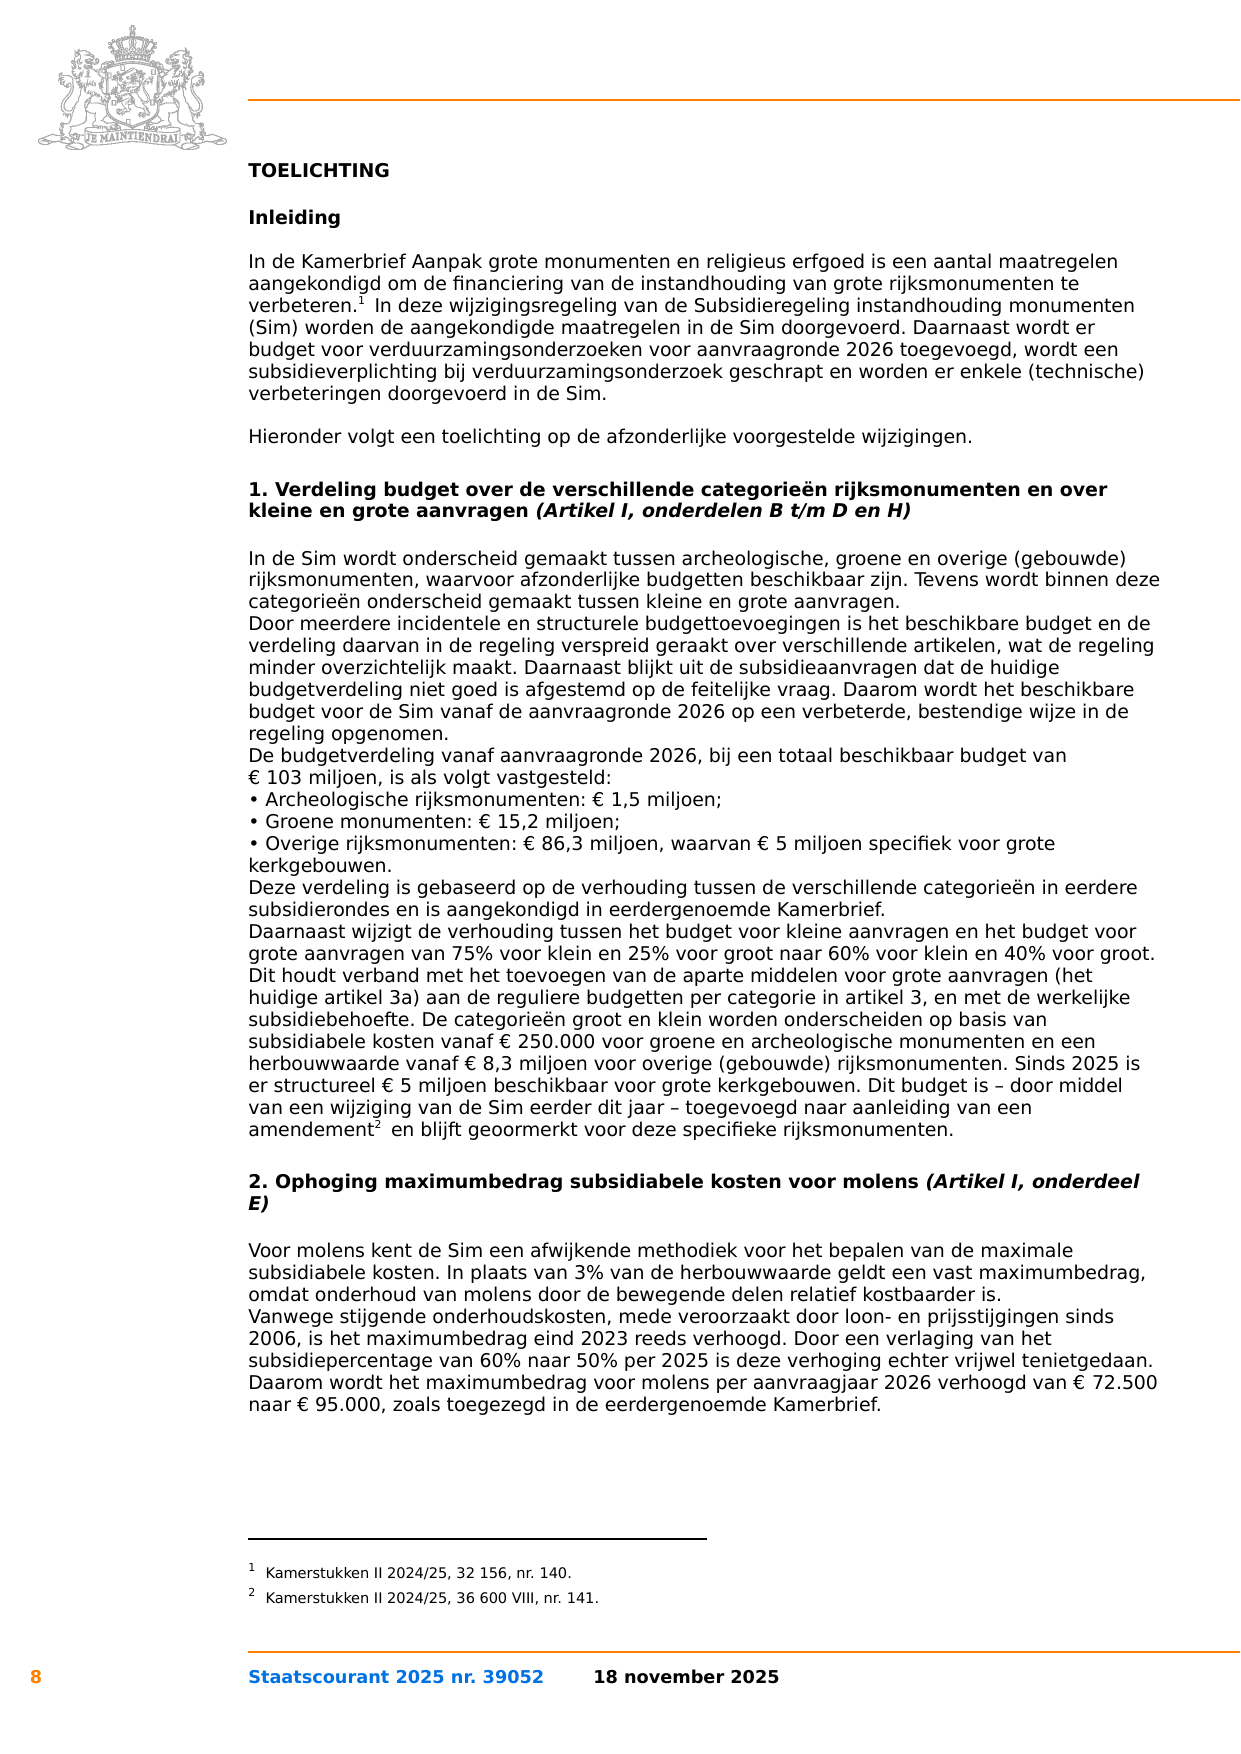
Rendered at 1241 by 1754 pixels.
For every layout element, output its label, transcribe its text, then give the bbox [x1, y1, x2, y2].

text Deze verdeling is gebaseerd op de verhouding tussen de verschillende categorieën in eerdere subsidierondes en is aangekondigd in eerdergenoemde Kamerbrief. [248, 877, 1163, 921]
subtitle TOELICHTING [248, 160, 1163, 182]
text Voor molens kent de Sim een afwijkende methodiek voor het bepalen van de maximale subsidiabele kosten. In plaats van 3% van de herbouwwaarde geldt een vast maximumbedrag, omdat onderhoud van molens door de bewegende delen relatief kostbaarder is. [248, 1240, 1163, 1306]
picture [38, 25, 227, 150]
text In de Sim wordt onderscheid gemaakt tussen archeologische, groene en overige (gebouwde) rijksmonumenten, waarvoor afzonderlijke budgetten beschikbaar zijn. Tevens wordt binnen deze categorieën onderscheid gemaakt tussen kleine en grote aanvragen. [248, 547, 1163, 613]
text Kamerstukken II 2024/25, 36 600 VIII, nr. 141. [248, 1586, 1163, 1608]
subtitle 2. Ophoging maximumbedrag subsidiabele kosten voor molens (Artikel I, onderdeel E) [248, 1171, 1163, 1215]
text In de Kamerbrief Aanpak grote monumenten en religieus erfgoed is een aantal maatregelen aangekondigd om de financiering van de instandhouding van grote rijksmonumenten te verbeteren. In deze wijzigingsregeling van de Subsidieregeling instandhouding monumenten (Sim) worden de aangekondigde maatregelen in de Sim doorgevoerd. Daarnaast wordt er budget voor verduurzamingsonderzoeken voor aanvraagronde 2026 toegevoegd, wordt een subsidieverplichting bij verduurzamingsonderzoek geschrapt en worden er enkele (technische) verbeteringen doorgevoerd in de Sim. [248, 251, 1163, 404]
text Hieronder volgt een toelichting op de afzonderlijke voorgestelde wijzigingen. [248, 426, 1163, 448]
text Vanwege stijgende onderhoudskosten, mede veroorzaakt door loon- en prijsstijgingen sinds 2006, is het maximumbedrag eind 2023 reeds verhoogd. Door een verlaging van het subsidiepercentage van 60% naar 50% per 2025 is deze verhoging echter vrijwel tenietgedaan. Daarom wordt het maximumbedrag voor molens per aanvraagjaar 2026 verhoogd van € 72.500 naar € 95.000, zoals toegezegd in de eerdergenoemde Kamerbrief. [248, 1306, 1163, 1416]
text • Groene monumenten: € 15,2 miljoen; [248, 811, 1163, 833]
text Kamerstukken II 2024/25, 32 156, nr. 140. [248, 1561, 1163, 1583]
text Door meerdere incidentele en structurele budgettoevoegingen is het beschikbare budget en de verdeling daarvan in de regeling verspreid geraakt over verschillende artikelen, wat de regeling minder overzichtelijk maakt. Daarnaast blijkt uit de subsidieaanvragen dat de huidige budgetverdeling niet goed is afgestemd op de feitelijke vraag. Daarom wordt het beschikbare budget voor de Sim vanaf de aanvraagronde 2026 op een verbeterde, bestendige wijze in de regeling opgenomen. [248, 613, 1163, 745]
subtitle 1. Verdeling budget over de verschillende categorieën rijksmonumenten en over kleine en grote aanvragen (Artikel I, onderdelen B t/m D en H) [248, 478, 1163, 522]
text De budgetverdeling vanaf aanvraagronde 2026, bij een totaal beschikbaar budget van € 103 miljoen, is als volgt vastgesteld: [248, 745, 1163, 789]
subtitle Inleiding [248, 207, 1163, 229]
text Daarnaast wijzigt de verhouding tussen het budget voor kleine aanvragen en het budget voor grote aanvragen van 75% voor klein en 25% voor groot naar 60% voor klein en 40% voor groot. Dit houdt verband met het toevoegen van de aparte middelen voor grote aanvragen (het huidige artikel 3a) aan de reguliere budgetten per categorie in artikel 3, en met de werkelijke subsidiebehoefte. De categorieën groot en klein worden onderscheiden op basis van subsidiabele kosten vanaf € 250.000 voor groene en archeologische monumenten en een herbouwwaarde vanaf € 8,3 miljoen voor overige (gebouwde) rijksmonumenten. Sinds 2025 is er structureel € 5 miljoen beschikbaar voor grote kerkgebouwen. Dit budget is – door middel van een wijziging van de Sim eerder dit jaar – toegevoegd naar aanleiding van een amendement en blijft geoormerkt voor deze specifieke rijksmonumenten. [248, 921, 1163, 1141]
text • Overige rijksmonumenten: € 86,3 miljoen, waarvan € 5 miljoen specifiek voor grote kerkgebouwen. [248, 833, 1163, 877]
text • Archeologische rijksmonumenten: € 1,5 miljoen; [248, 789, 1163, 811]
